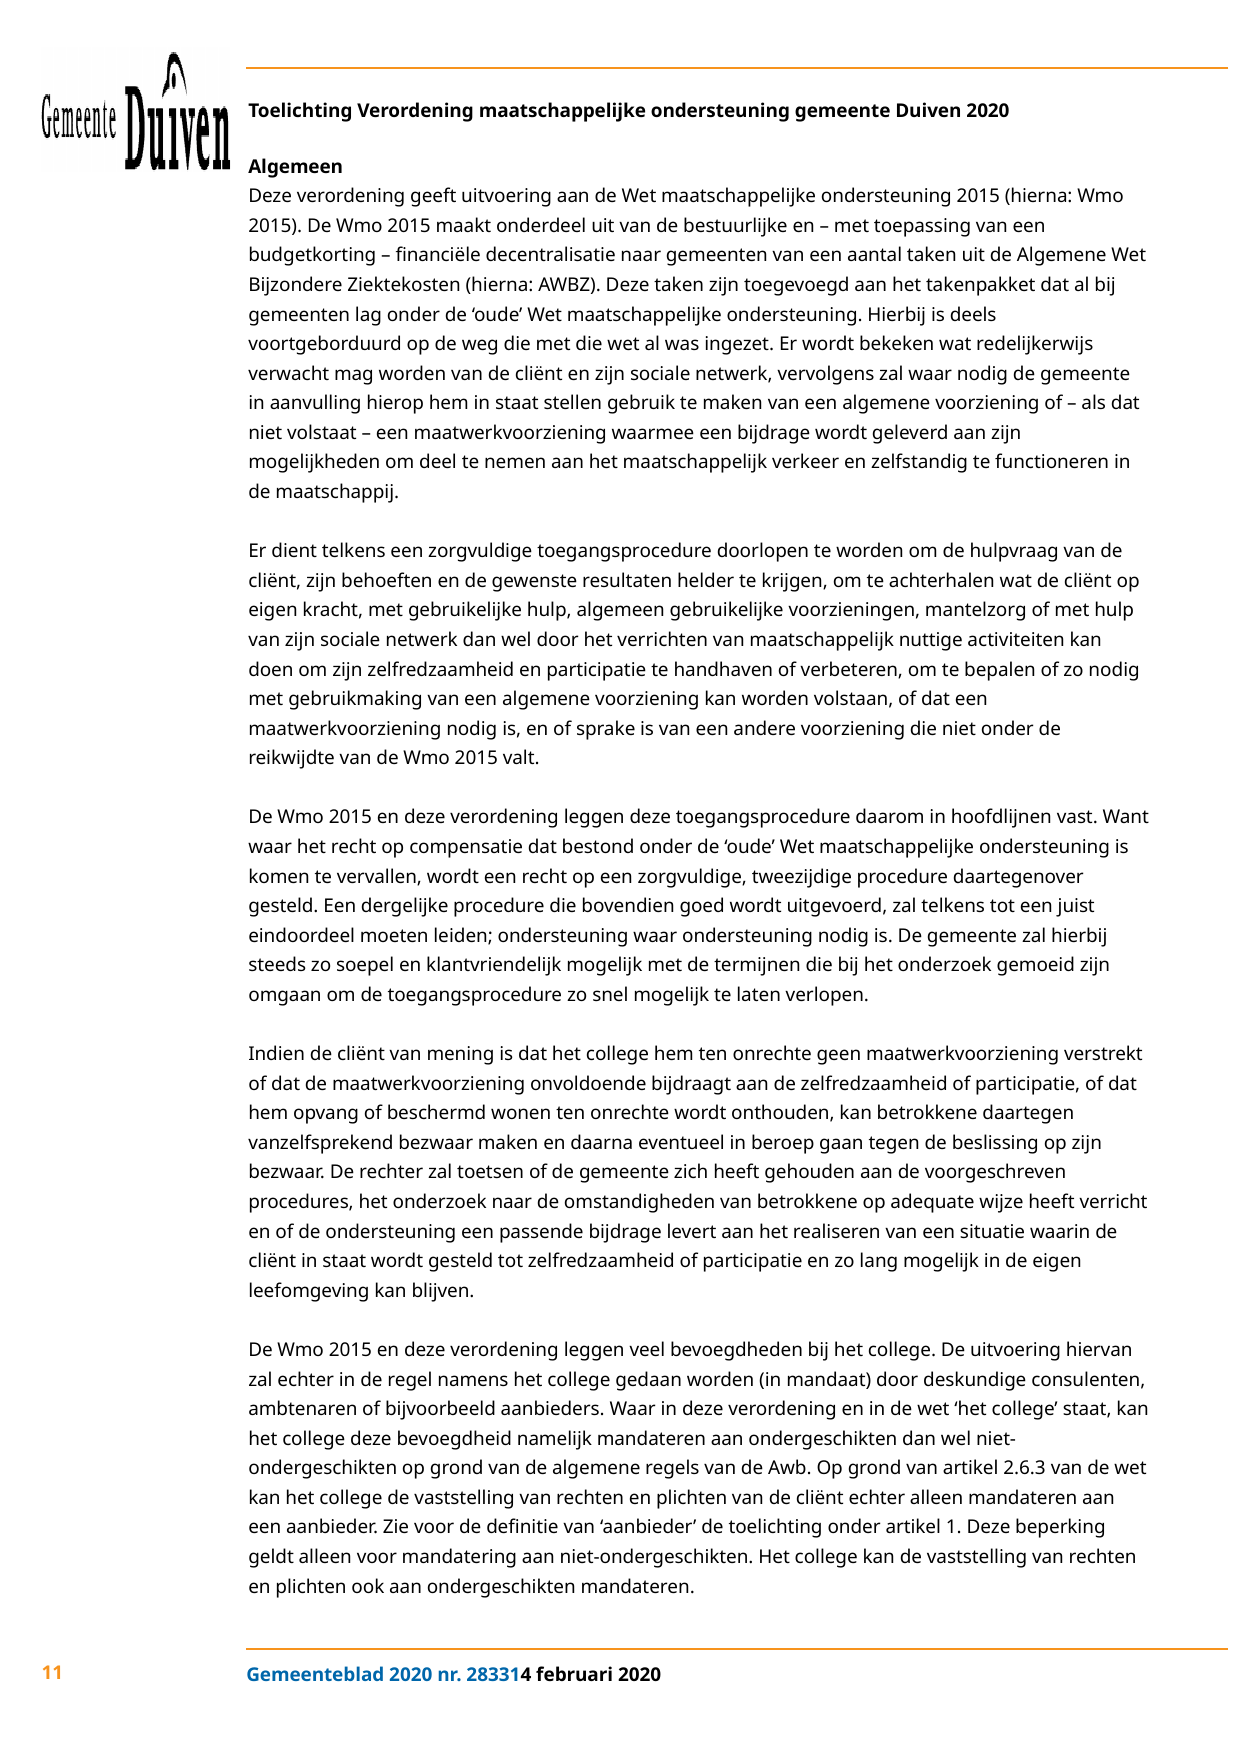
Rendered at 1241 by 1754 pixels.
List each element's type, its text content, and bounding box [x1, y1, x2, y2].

text Er dient telkens een zorgvuldige toegangsprocedure doorlopen te worden om de hulpvraag van de cliënt, zijn behoeften en de gewenste resultaten helder te krijgen, om te achterhalen wat de cliënt op eigen kracht, met gebruikelijke hulp, algemeen gebruikelijke voorzieningen, mantelzorg of met hulp van zijn sociale netwerk dan wel door het verrichten van maatschappelijk nuttige activiteiten kan doen om zijn zelfredzaamheid en participatie te handhaven of verbeteren, om te bepalen of zo nodig met gebruikmaking van een algemene voorziening kan worden volstaan, of dat een maatwerkvoorziening nodig is, en of sprake is van een andere voorziening die niet onder de reikwijdte van de Wmo 2015 valt. [248, 537, 1152, 770]
text De Wmo 2015 en deze verordening leggen veel bevoegdheden bij het college. De uitvoering hiervan zal echter in de regel namens het college gedaan worden (in mandaat) door deskundige consulenten, ambtenaren of bijvoorbeeld aanbieders. Waar in deze verordening en in de wet ‘het college’ staat, kan het college deze bevoegdheid namelijk mandateren aan ondergeschikten dan wel niet-ondergeschikten op grond van de algemene regels van de Awb. Op grond van artikel 2.6.3 van de wet kan het college de vaststelling van rechten en plichten van de cliënt echter alleen mandateren aan een aanbieder. Zie voor de definitie van ‘aanbieder’ de toelichting onder artikel 1. Deze beperking geldt alleen voor mandatering aan niet-ondergeschikten. Het college kan de vaststelling van rechten en plichten ook aan ondergeschikten mandateren. [248, 1336, 1152, 1599]
text Algemeen [248, 153, 1152, 179]
picture [41, 47, 231, 172]
text Deze verordening geeft uitvoering aan de Wet maatschappelijke ondersteuning 2015 (hierna: Wmo 2015). De Wmo 2015 maakt onderdeel uit van de bestuurlijke en – met toepassing van een budgetkorting – financiële decentralisatie naar gemeenten van een aantal taken uit de Algemene Wet Bijzondere Ziektekosten (hierna: AWBZ). Deze taken zijn toegevoegd aan het takenpakket dat al bij gemeenten lag onder de ‘oude’ Wet maatschappelijke ondersteuning. Hierbij is deels voortgeborduurd op de weg die met die wet al was ingezet. Er wordt bekeken wat redelijkerwijs verwacht mag worden van de cliënt en zijn sociale netwerk, vervolgens zal waar nodig de gemeente in aanvulling hierop hem in staat stellen gebruik te maken van een algemene voorziening of – als dat niet volstaat – een maatwerkvoorziening waarmee een bijdrage wordt geleverd aan zijn mogelijkheden om deel te nemen aan het maatschappelijk verkeer en zelfstandig te functioneren in de maatschappij. [248, 182, 1152, 504]
text Toelichting Verordening maatschappelijke ondersteuning gemeente Duiven 2020 [248, 95, 1152, 123]
text De Wmo 2015 en deze verordening leggen deze toegangsprocedure daarom in hoofdlijnen vast. Want waar het recht op compensatie dat bestond onder de ‘oude’ Wet maatschappelijke ondersteuning is komen te vervallen, wordt een recht op een zorgvuldige, tweezijdige procedure daartegenover gesteld. Een dergelijke procedure die bovendien goed wordt uitgevoerd, zal telkens tot een juist eindoordeel moeten leiden; ondersteuning waar ondersteuning nodig is. De gemeente zal hierbij steeds zo soepel en klantvriendelijk mogelijk met de termijnen die bij het onderzoek gemoeid zijn omgaan om de toegangsprocedure zo snel mogelijk te laten verlopen. [248, 804, 1152, 1007]
text Indien de cliënt van mening is dat het college hem ten onrechte geen maatwerkvoorziening verstrekt of dat de maatwerkvoorziening onvoldoende bijdraagt aan de zelfredzaamheid of participatie, of dat hem opvang of beschermd wonen ten onrechte wordt onthouden, kan betrokkene daartegen vanzelfsprekend bezwaar maken en daarna eventueel in beroep gaan tegen de beslissing op zijn bezwaar. De rechter zal toetsen of de gemeente zich heeft gehouden aan de voorgeschreven procedures, het onderzoek naar de omstandigheden van betrokkene op adequate wijze heeft verricht en of de ondersteuning een passende bijdrage levert aan het realiseren van een situatie waarin de cliënt in staat wordt gesteld tot zelfredzaamheid of participatie en zo lang mogelijk in de eigen leefomgeving kan blijven. [248, 1040, 1152, 1303]
